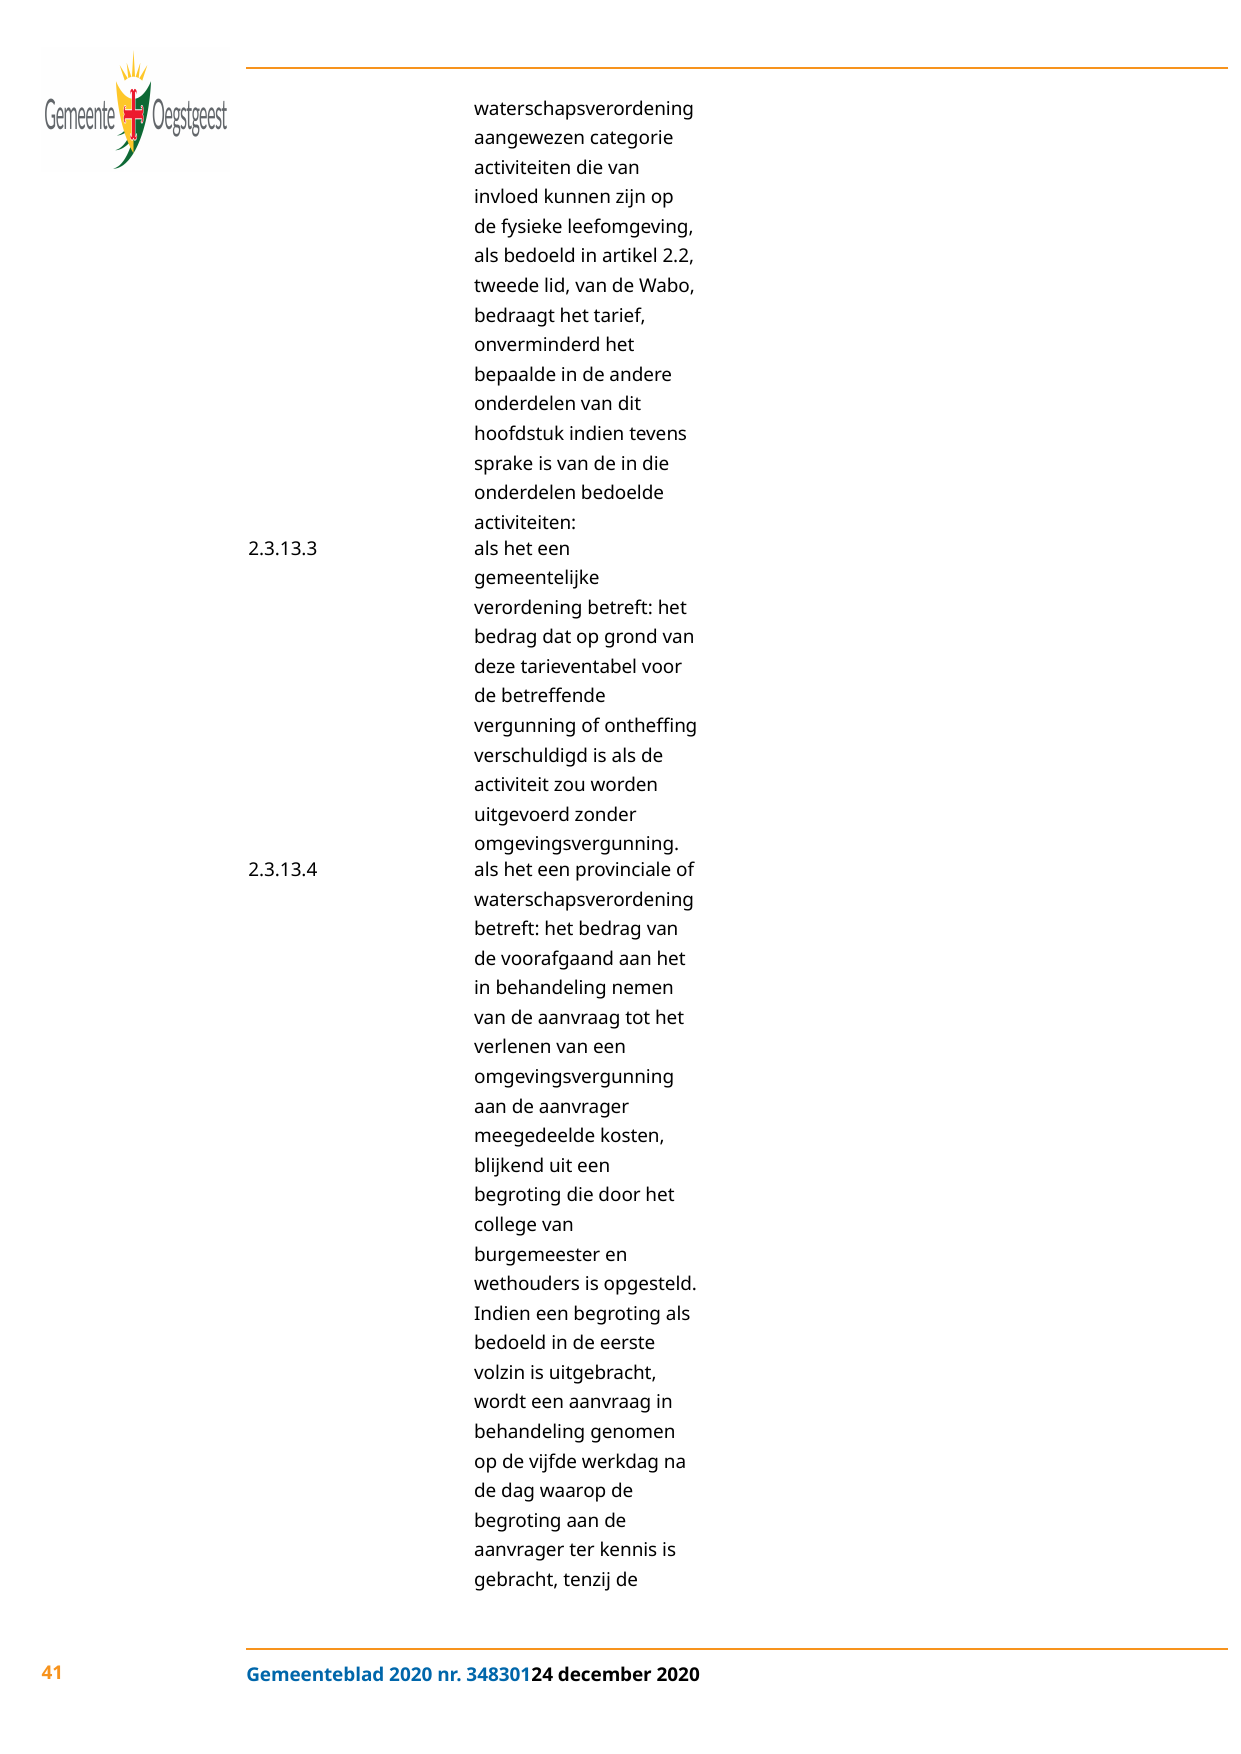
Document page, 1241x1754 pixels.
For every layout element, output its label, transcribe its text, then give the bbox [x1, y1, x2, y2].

table_cell [700, 535, 926, 856]
picture [41, 47, 231, 172]
table_cell als het een gemeentelijke verordening betreft: het bedrag dat op grond van deze tarieventabel voor de betreffende vergunning of ontheffing verschuldigd is als de activiteit zou worden uitgevoerd zonder omgevingsvergunning. [474, 535, 700, 856]
table_cell waterschapsverordening aangewezen categorie activiteiten die van invloed kunnen zijn op de fysieke leefomgeving, als bedoeld in artikel 2.2, tweede lid, van de Wabo, bedraagt het tarief, onverminderd het bepaalde in de andere onderdelen van dit hoofdstuk indien tevens sprake is van de in die onderdelen bedoelde activiteiten: [474, 95, 700, 535]
table_cell als het een provinciale of waterschapsverordening betreft: het bedrag van de voorafgaand aan het in behandeling nemen van de aanvraag tot het verlenen van een omgevingsvergunning aan de aanvrager meegedeelde kosten, blijkend uit een begroting die door het college van burgemeester en wethouders is opgesteld. Indien een begroting als bedoeld in de eerste volzin is uitgebracht, wordt een aanvraag in behandeling genomen op de vijfde werkdag na de dag waarop de begroting aan de aanvrager ter kennis is gebracht, tenzij de [474, 856, 700, 1592]
table_cell 2.3.13.3 [248, 535, 474, 856]
table_cell [700, 95, 926, 535]
table_cell [700, 856, 926, 1592]
table_cell [926, 535, 1152, 856]
table_cell [926, 95, 1152, 535]
table_cell [248, 95, 474, 535]
table_cell [926, 856, 1152, 1592]
table_cell 2.3.13.4 [248, 856, 474, 1592]
